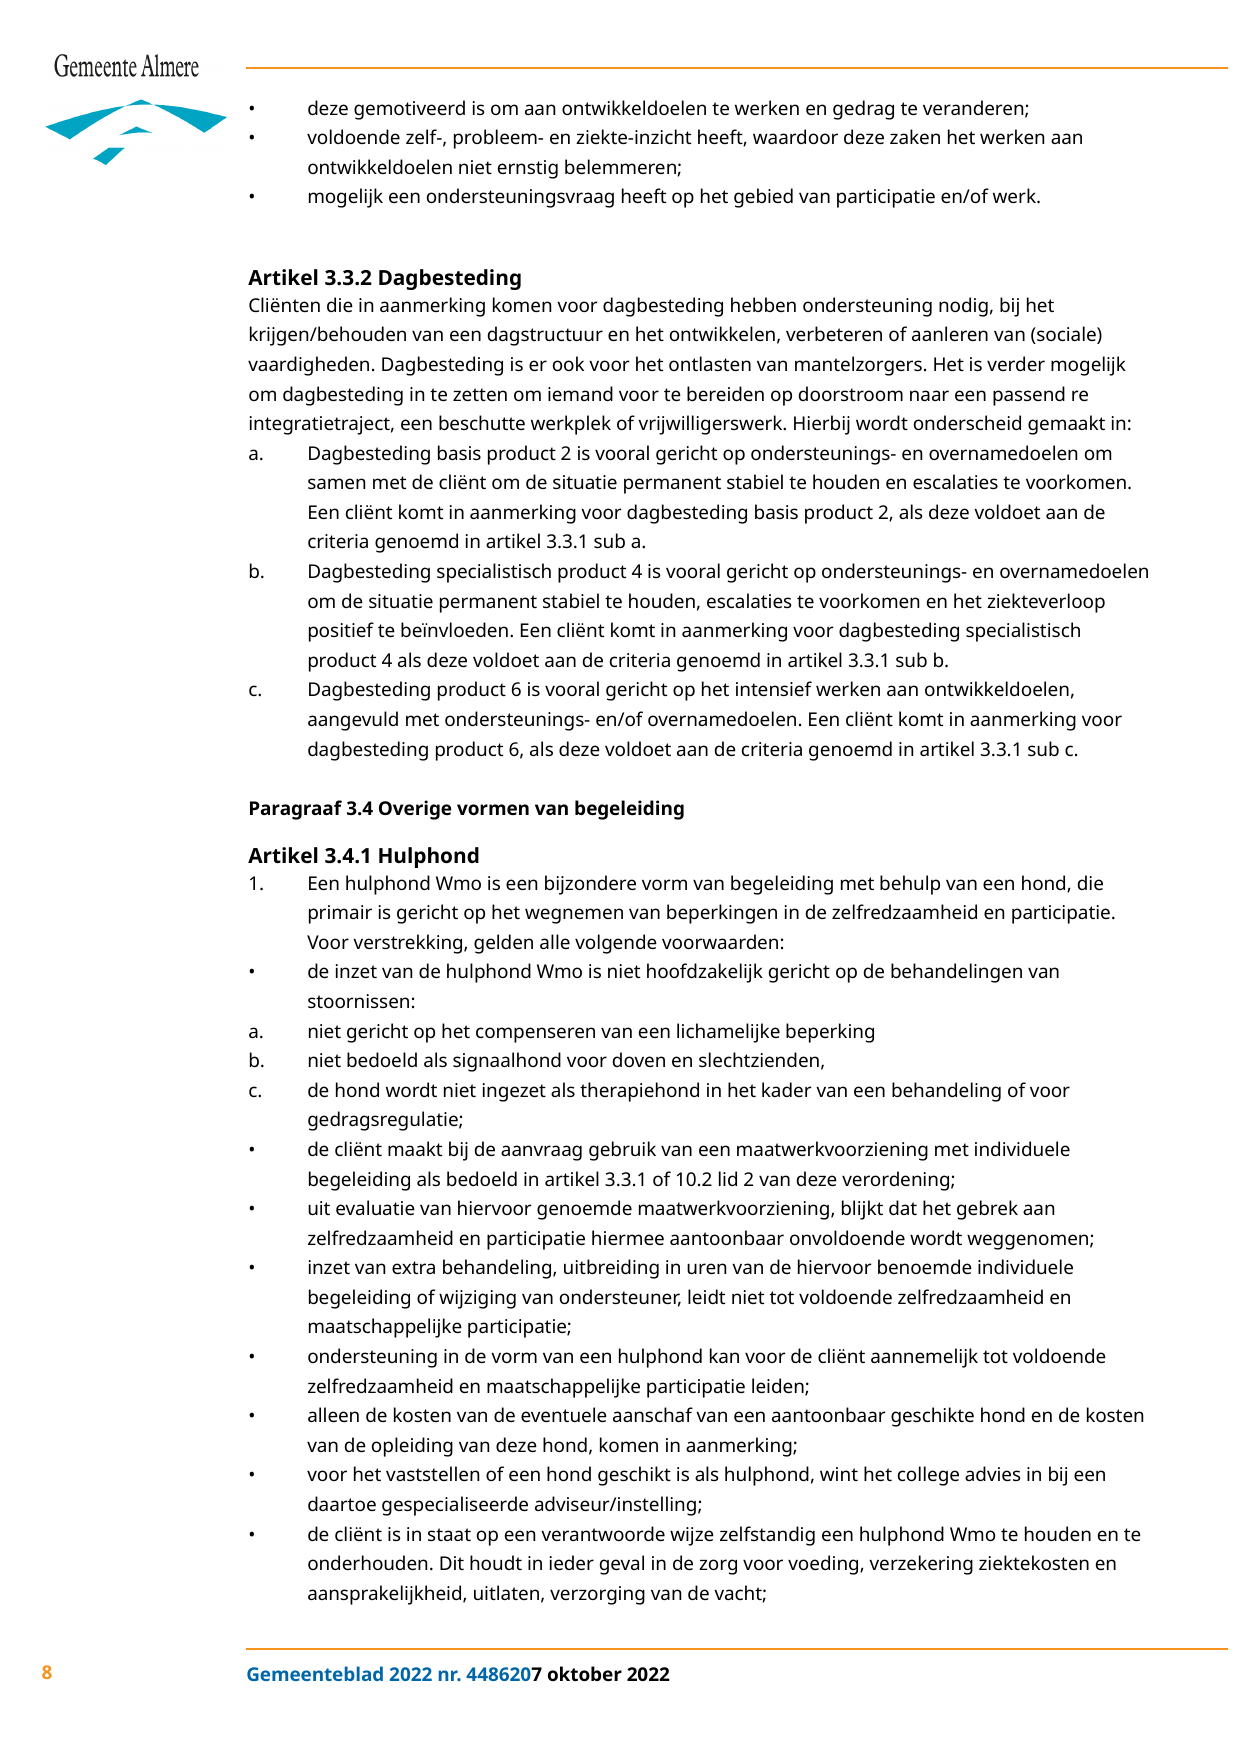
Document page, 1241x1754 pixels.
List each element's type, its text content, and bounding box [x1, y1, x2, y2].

list Een hulphond Wmo is een bijzondere vorm van begeleiding met behulp van een hond, die primair is gericht op het wegnemen van beperkingen in de zelfredzaamheid en participatie. Voor verstrekking, gelden alle volgende voorwaarden: [248, 870, 1152, 955]
list deze gemotiveerd is om aan ontwikkeldoelen te werken en gedrag te veranderen; [248, 95, 1152, 121]
list de hond wordt niet ingezet als therapiehond in het kader van een behandeling of voor gedragsregulatie; [248, 1077, 1152, 1132]
list voldoende zelf-, probleem- en ziekte-inzicht heeft, waardoor deze zaken het werken aan ontwikkeldoelen niet ernstig belemmeren; [248, 124, 1152, 180]
list Dagbesteding product 6 is vooral gericht op het intensief werken aan ontwikkeldoelen, aangevuld met ondersteunings- en/of overnamedoelen. Een cliënt komt in aanmerking voor dagbesteding product 6, als deze voldoet aan de criteria genoemd in artikel 3.3.1 sub c. [248, 677, 1152, 761]
list niet gericht op het compenseren van een lichamelijke beperking [248, 1018, 1152, 1043]
list de cliënt is in staat op een verantwoorde wijze zelfstandig een hulphond Wmo te houden en te onderhouden. Dit houdt in ieder geval in de zorg voor voeding, verzekering ziektekosten en aansprakelijkheid, uitlaten, verzorging van de vacht; [248, 1521, 1152, 1606]
list Dagbesteding specialistisch product 4 is vooral gericht op ondersteunings- en overnamedoelen om de situatie permanent stabiel te houden, escalaties te voorkomen en het ziekteverloop positief te beïnvloeden. Een cliënt komt in aanmerking voor dagbesteding specialistisch product 4 als deze voldoet aan de criteria genoemd in artikel 3.3.1 sub b. [248, 558, 1152, 673]
text Cliënten die in aanmerking komen voor dagbesteding hebben ondersteuning nodig, bij het krijgen/behouden van een dagstructuur en het ontwikkelen, verbeteren of aanleren van (sociale) vaardigheden. Dagbesteding is er ook voor het ontlasten van mantelzorgers. Het is verder mogelijk om dagbesteding in te zetten om iemand voor te bereiden op doorstroom naar een passend re­ integratietraject, een beschutte werkplek of vrijwilligerswerk. Hierbij wordt onderscheid gemaakt in: [248, 292, 1152, 436]
picture [41, 47, 231, 172]
text Paragraaf 3.4 Overige vormen van begeleiding [248, 795, 1152, 821]
list alleen de kosten van de eventuele aanschaf van een aantoonbaar geschikte hond en de kosten van de opleiding van deze hond, komen in aanmerking; [248, 1402, 1152, 1458]
text Artikel 3.4.1 Hulphond [248, 841, 1152, 870]
text Artikel 3.3.2 Dagbesteding [248, 263, 1152, 292]
list voor het vaststellen of een hond geschikt is als hulphond, wint het college advies in bij een daartoe gespecialiseerde adviseur/instelling; [248, 1462, 1152, 1517]
list de inzet van de hulphond Wmo is niet hoofdzakelijk gericht op de behandelingen van stoornissen: [248, 959, 1152, 1014]
list ondersteuning in de vorm van een hulphond kan voor de cliënt aannemelijk tot voldoende zelfredzaamheid en maatschappelijke participatie leiden; [248, 1343, 1152, 1398]
list uit evaluatie van hiervoor genoemde maatwerkvoorziening, blijkt dat het gebrek aan zelfredzaamheid en participatie hiermee aantoonbaar onvoldoende wordt weggenomen; [248, 1195, 1152, 1251]
list niet bedoeld als signaalhond voor doven en slechtzienden, [248, 1047, 1152, 1073]
list de cliënt maakt bij de aanvraag gebruik van een maatwerkvoorziening met individuele begeleiding als bedoeld in artikel 3.3.1 of 10.2 lid 2 van deze verordening; [248, 1136, 1152, 1191]
list Dagbesteding basis product 2 is vooral gericht op ondersteunings- en overnamedoelen om samen met de cliënt om de situatie permanent stabiel te houden en escalaties te voorkomen. Een cliënt komt in aanmerking voor dagbesteding basis product 2, als deze voldoet aan de criteria genoemd in artikel 3.3.1 sub a. [248, 440, 1152, 554]
list mogelijk een ondersteuningsvraag heeft op het gebied van participatie en/of werk. [248, 183, 1152, 209]
list inzet van extra behandeling, uitbreiding in uren van de hiervoor benoemde individuele begeleiding of wijziging van ondersteuner, leidt niet tot voldoende zelfredzaamheid en maatschappelijke participatie; [248, 1254, 1152, 1339]
